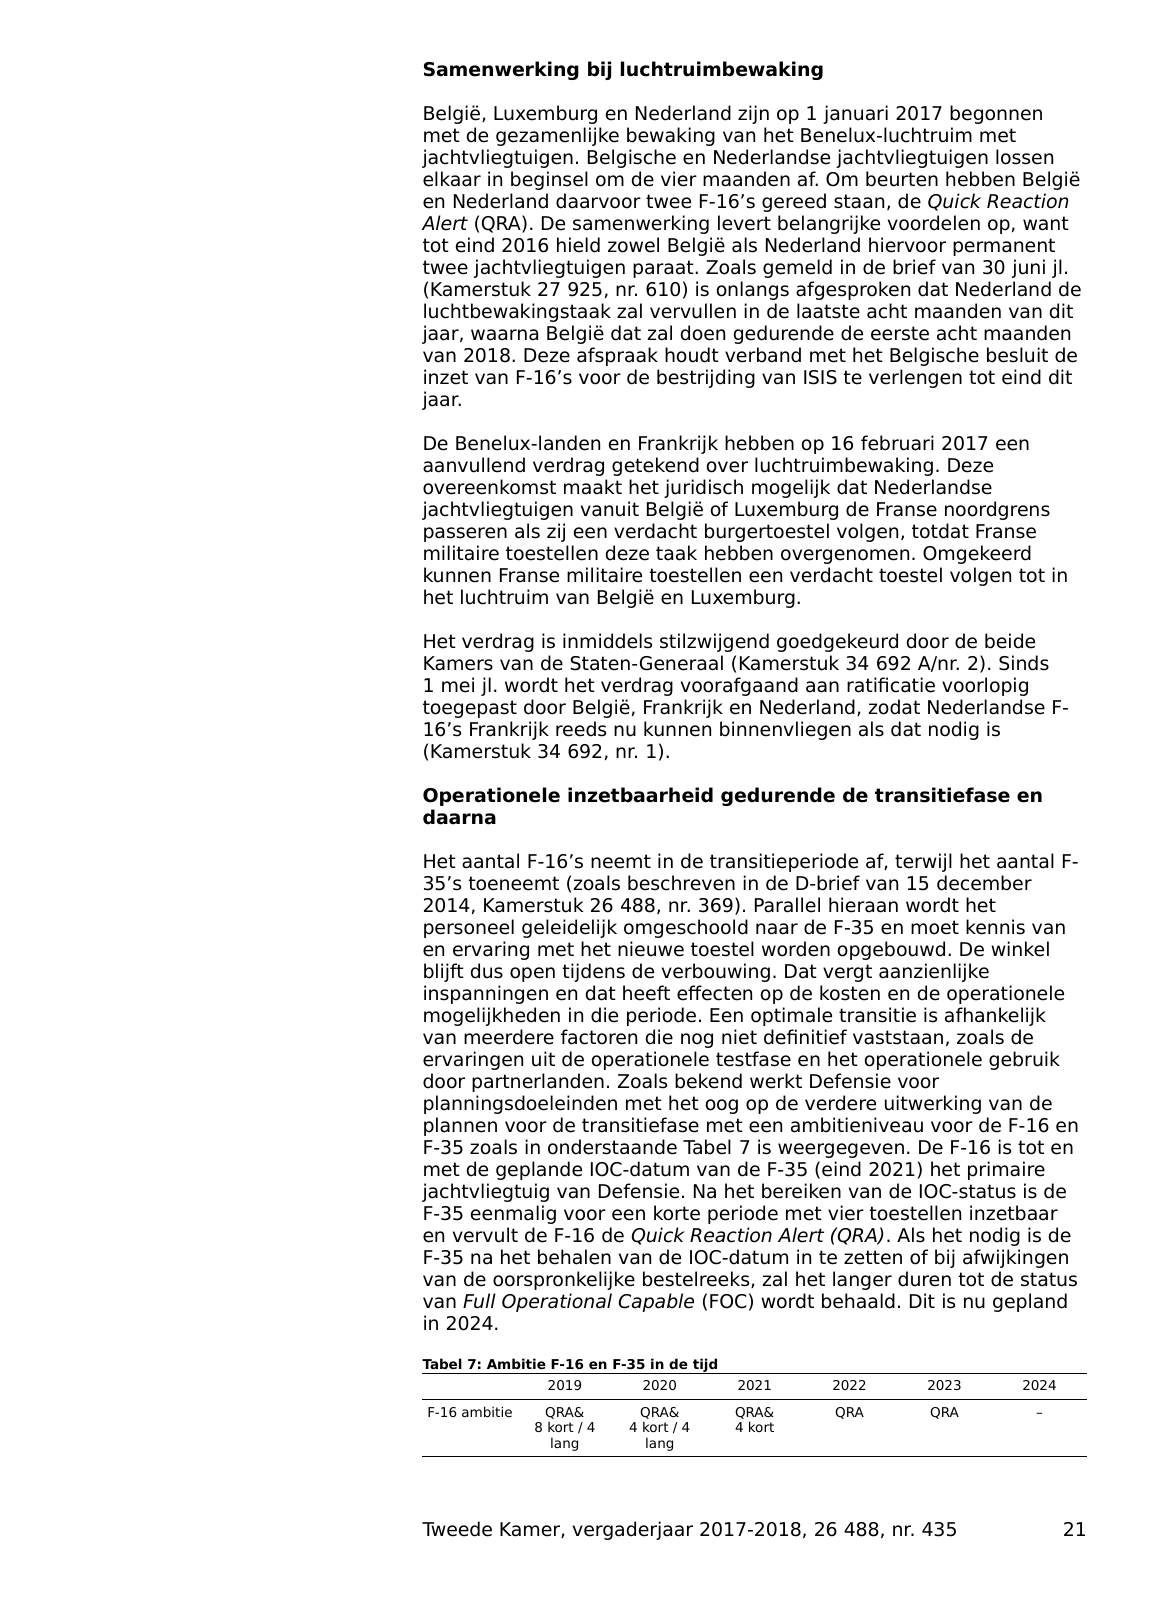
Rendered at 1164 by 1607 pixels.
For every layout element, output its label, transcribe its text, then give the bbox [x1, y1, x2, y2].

text De Benelux-landen en Frankrijk hebben op 16 februari 2017 een aanvullend verdrag getekend over luchtruimbewaking. Deze overeenkomst maakt het juridisch mogelijk dat Nederlandse jachtvliegtuigen vanuit België of Luxemburg de Franse noordgrens passeren als zij een verdacht burgertoestel volgen, totdat Franse militaire toestellen deze taak hebben overgenomen. Omgekeerd kunnen Franse militaire toestellen een verdacht toestel volgen tot in het luchtruim van België en Luxemburg. [422, 433, 1087, 609]
subtitle Operationele inzetbaarheid gedurende de transitiefase en daarna [422, 785, 1087, 829]
table_cell 2020 [612, 1374, 707, 1399]
table_cell QRA& 8 kort / 4 lang [517, 1400, 612, 1456]
table_cell [422, 1374, 517, 1399]
table_cell 2023 [897, 1374, 992, 1399]
text België, Luxemburg en Nederland zijn op 1 januari 2017 begonnen met de gezamenlijke bewaking van het Benelux-luchtruim met jachtvliegtuigen. Belgische en Nederlandse jachtvliegtuigen lossen elkaar in beginsel om de vier maanden af. Om beurten hebben België en Nederland daarvoor twee F-16’s gereed staan, de Quick Reaction Alert (QRA). De samenwerking levert belangrijke voordelen op, want tot eind 2016 hield zowel België als Nederland hiervoor permanent twee jachtvliegtuigen paraat. Zoals gemeld in de brief van 30 juni jl. (Kamerstuk 27 925, nr. 610) is onlangs afgesproken dat Nederland de luchtbewakingstaak zal vervullen in de laatste acht maanden van dit jaar, waarna België dat zal doen gedurende de eerste acht maanden van 2018. Deze afspraak houdt verband met het Belgische besluit de inzet van F-16’s voor de bestrijding van ISIS te verlengen tot eind dit jaar. [422, 103, 1087, 411]
table_cell QRA [802, 1400, 897, 1456]
table_cell QRA& 4 kort / 4 lang [612, 1400, 707, 1456]
table_cell QRA& 4 kort [707, 1400, 802, 1456]
table_cell 2022 [802, 1374, 897, 1399]
table_header Tabel 7: Ambitie F-16 en F-35 in de tijd [422, 1357, 1087, 1372]
table_cell F-16 ambitie [422, 1400, 517, 1456]
subtitle Samenwerking bij luchtruimbewaking [422, 59, 1087, 81]
table_cell QRA [897, 1400, 992, 1456]
table_cell 2024 [992, 1374, 1087, 1399]
text Het aantal F-16’s neemt in de transitieperiode af, terwijl het aantal F-35’s toeneemt (zoals beschreven in de D-brief van 15 december 2014, Kamerstuk 26 488, nr. 369). Parallel hieraan wordt het personeel geleidelijk omgeschoold naar de F-35 en moet kennis van en ervaring met het nieuwe toestel worden opgebouwd. De winkel blijft dus open tijdens de verbouwing. Dat vergt aanzienlijke inspanningen en dat heeft effecten op de kosten en de operationele mogelijkheden in die periode. Een optimale transitie is afhankelijk van meerdere factoren die nog niet definitief vaststaan, zoals de ervaringen uit de operationele testfase en het operationele gebruik door partnerlanden. Zoals bekend werkt Defensie voor planningsdoeleinden met het oog op de verdere uitwerking van de plannen voor de transitiefase met een ambitieniveau voor de F-16 en F-35 zoals in onderstaande Tabel 7 is weergegeven. De F-16 is tot en met de geplande IOC-datum van de F-35 (eind 2021) het primaire jachtvliegtuig van Defensie. Na het bereiken van de IOC-status is de F-35 eenmalig voor een korte periode met vier toestellen inzetbaar en vervult de F-16 de Quick Reaction Alert (QRA). Als het nodig is de F-35 na het behalen van de IOC-datum in te zetten of bij afwijkingen van de oorspronkelijke bestelreeks, zal het langer duren tot de status van Full Operational Capable (FOC) wordt behaald. Dit is nu gepland in 2024. [422, 851, 1087, 1335]
text Het verdrag is inmiddels stilzwijgend goedgekeurd door de beide Kamers van de Staten-Generaal (Kamerstuk 34 692 A/nr. 2). Sinds 1 mei jl. wordt het verdrag voorafgaand aan ratificatie voorlopig toegepast door België, Frankrijk en Nederland, zodat Nederlandse F-16’s Frankrijk reeds nu kunnen binnenvliegen als dat nodig is (Kamerstuk 34 692, nr. 1). [422, 631, 1087, 763]
table_cell 2019 [517, 1374, 612, 1399]
table_cell 2021 [707, 1374, 802, 1399]
table_cell – [992, 1400, 1087, 1456]
